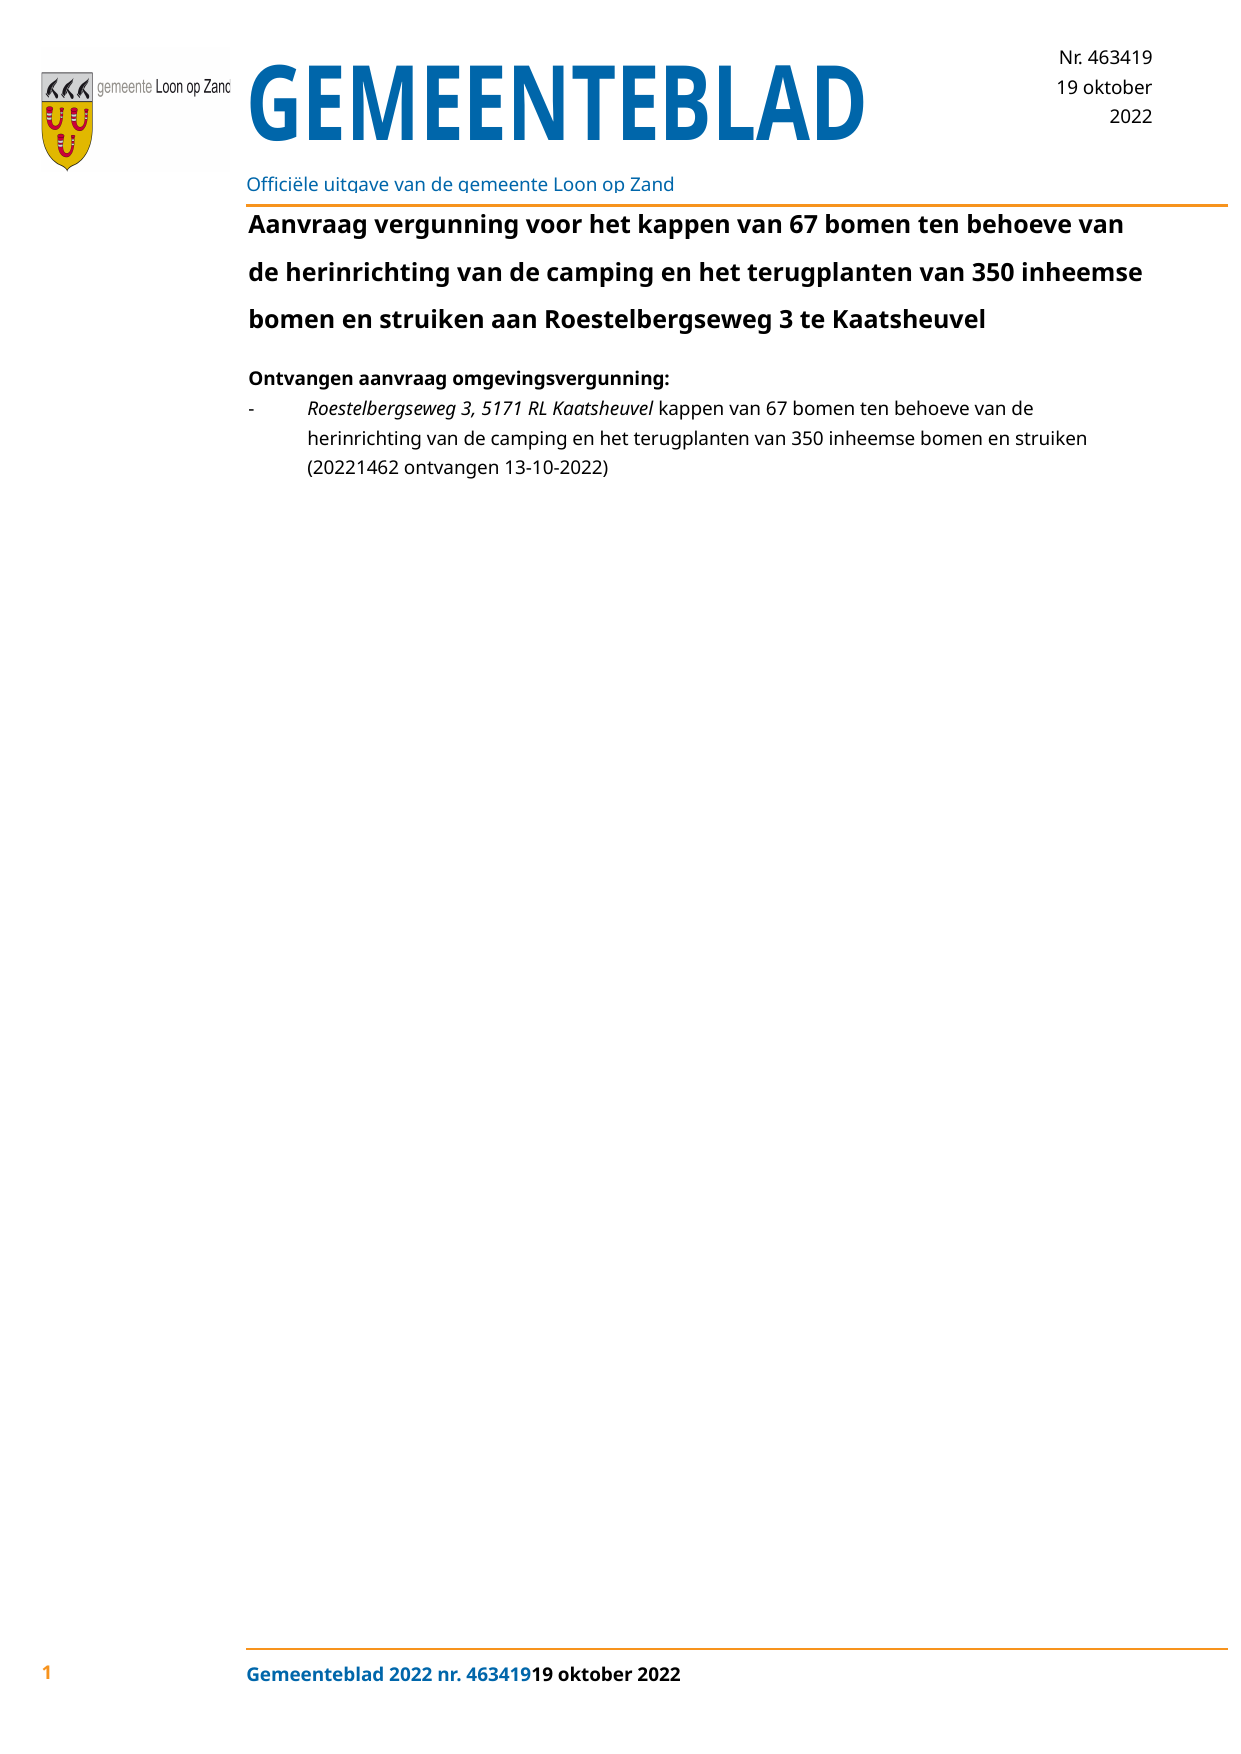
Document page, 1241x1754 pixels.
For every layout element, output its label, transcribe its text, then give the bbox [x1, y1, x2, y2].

picture [41, 47, 231, 172]
list Roestelbergseweg 3, 5171 RL Kaatsheuvel kappen van 67 bomen ten behoeve van de herinrichting van de camping en het terugplanten van 350 inheemse bomen en struiken (20221462 ontvangen 13-10-2022) [248, 395, 1152, 480]
text Aanvraag vergunning voor het kappen van 67 bomen ten behoeve van de herinrichting van de camping en het terugplanten van 350 inheemse bomen en struiken aan Roestelbergseweg 3 te Kaatsheuvel [248, 207, 1152, 336]
text Ontvangen aanvraag omgevingsvergunning: [248, 366, 1152, 391]
